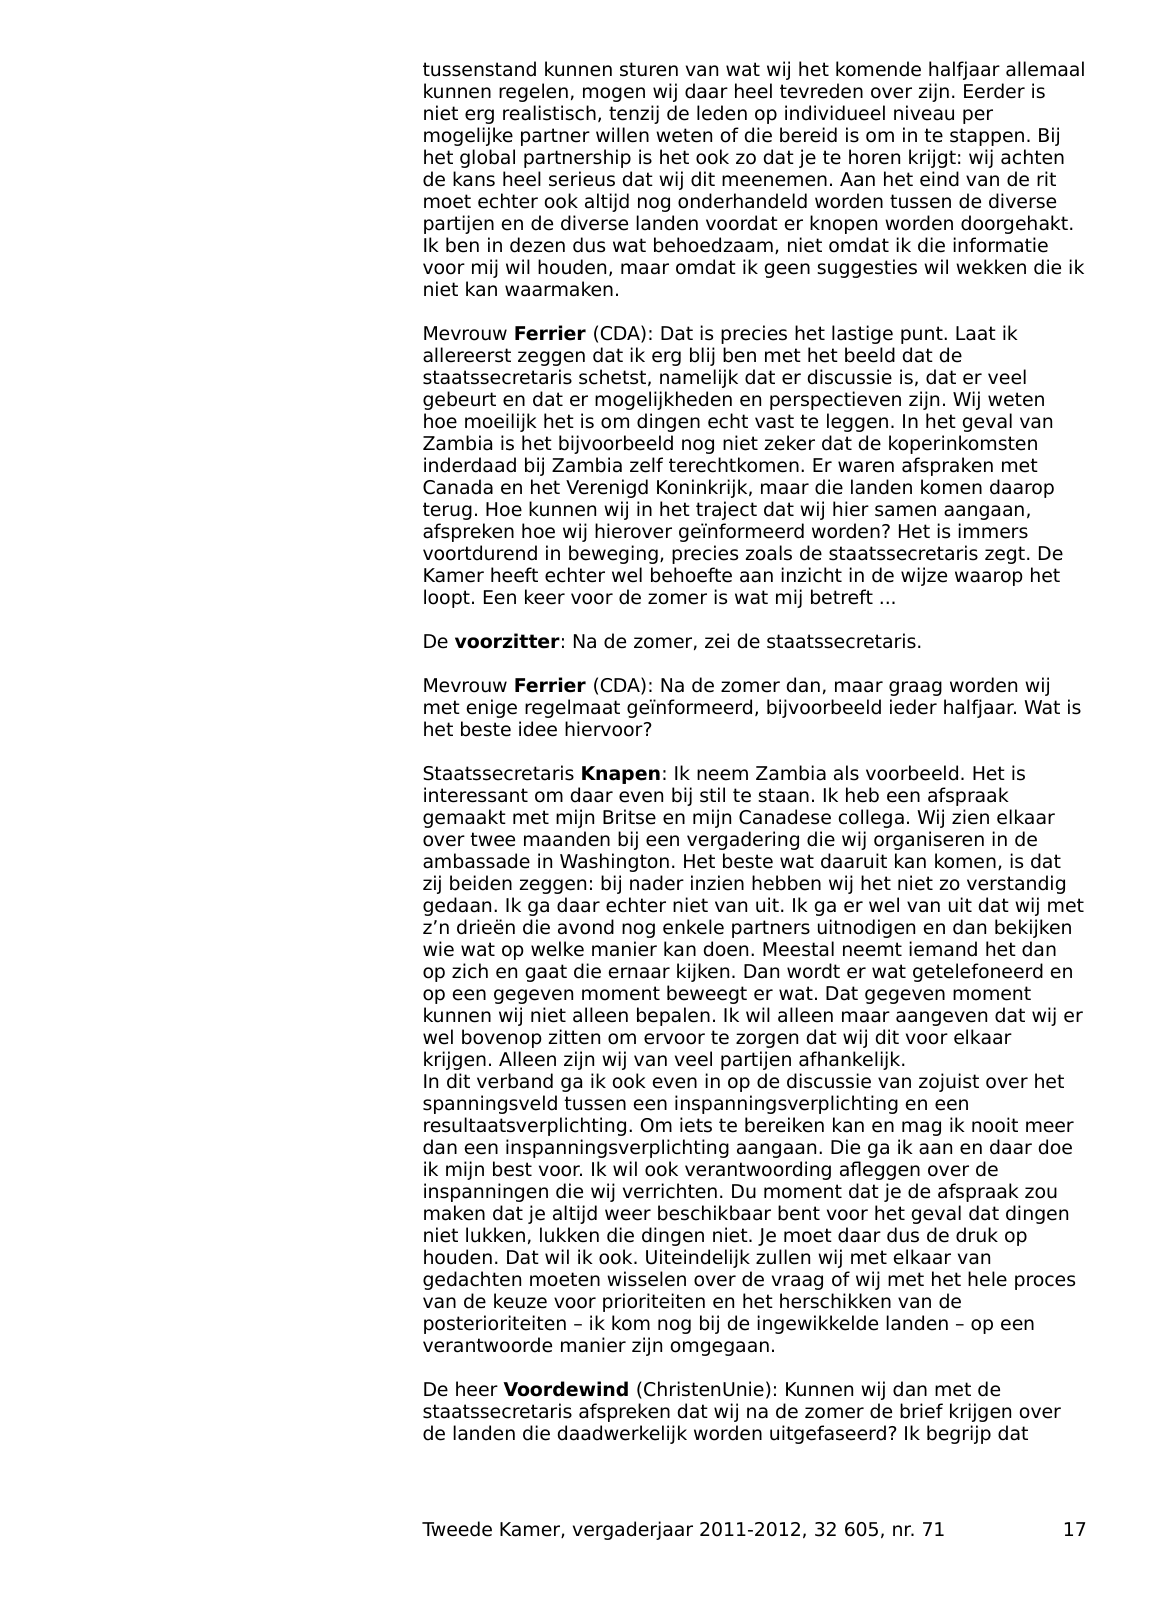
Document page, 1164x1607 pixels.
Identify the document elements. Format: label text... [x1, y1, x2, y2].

text De heer Voordewind (ChristenUnie): Kunnen wij dan met de staatssecretaris afspreken dat wij na de zomer de brief krijgen over de landen die daadwerkelijk worden uitgefaseerd? Ik begrijp dat [422, 1379, 1087, 1445]
text Mevrouw Ferrier (CDA): Na de zomer dan, maar graag worden wij met enige regelmaat geïnformeerd, bijvoorbeeld ieder halfjaar. Wat is het beste idee hiervoor? [422, 675, 1087, 741]
text Mevrouw Ferrier (CDA): Dat is precies het lastige punt. Laat ik allereerst zeggen dat ik erg blij ben met het beeld dat de staatssecretaris schetst, namelijk dat er discussie is, dat er veel gebeurt en dat er mogelijkheden en perspectieven zijn. Wij weten hoe moeilijk het is om dingen echt vast te leggen. In het geval van Zambia is het bijvoorbeeld nog niet zeker dat de koperinkomsten inderdaad bij Zambia zelf terechtkomen. Er waren afspraken met Canada en het Verenigd Koninkrijk, maar die landen komen daarop terug. Hoe kunnen wij in het traject dat wij hier samen aangaan, afspreken hoe wij hierover geïnformeerd worden? Het is immers voortdurend in beweging, precies zoals de staatssecretaris zegt. De Kamer heeft echter wel behoefte aan inzicht in de wijze waarop het loopt. Een keer voor de zomer is wat mij betreft ... [422, 323, 1087, 609]
text De voorzitter: Na de zomer, zei de staatssecretaris. [422, 631, 1087, 653]
text Staatssecretaris Knapen: Ik neem Zambia als voorbeeld. Het is interessant om daar even bij stil te staan. Ik heb een afspraak gemaakt met mijn Britse en mijn Canadese collega. Wij zien elkaar over twee maanden bij een vergadering die wij organiseren in de ambassade in Washington. Het beste wat daaruit kan komen, is dat zij beiden zeggen: bij nader inzien hebben wij het niet zo verstandig gedaan. Ik ga daar echter niet van uit. Ik ga er wel van uit dat wij met z’n drieën die avond nog enkele partners uitnodigen en dan bekijken wie wat op welke manier kan doen. Meestal neemt iemand het dan op zich en gaat die ernaar kijken. Dan wordt er wat getelefoneerd en op een gegeven moment beweegt er wat. Dat gegeven moment kunnen wij niet alleen bepalen. Ik wil alleen maar aangeven dat wij er wel bovenop zitten om ervoor te zorgen dat wij dit voor elkaar krijgen. Alleen zijn wij van veel partijen afhankelijk. [422, 763, 1087, 1071]
text tussenstand kunnen sturen van wat wij het komende halfjaar allemaal kunnen regelen, mogen wij daar heel tevreden over zijn. Eerder is niet erg realistisch, tenzij de leden op individueel niveau per mogelijke partner willen weten of die bereid is om in te stappen. Bij het global partnership is het ook zo dat je te horen krijgt: wij achten de kans heel serieus dat wij dit meenemen. Aan het eind van de rit moet echter ook altijd nog onderhandeld worden tussen de diverse partijen en de diverse landen voordat er knopen worden doorgehakt. Ik ben in dezen dus wat behoedzaam, niet omdat ik die informatie voor mij wil houden, maar omdat ik geen suggesties wil wekken die ik niet kan waarmaken. [422, 59, 1087, 301]
text In dit verband ga ik ook even in op de discussie van zojuist over het spanningsveld tussen een inspanningsverplichting en een resultaatsverplichting. Om iets te bereiken kan en mag ik nooit meer dan een inspanningsverplichting aangaan. Die ga ik aan en daar doe ik mijn best voor. Ik wil ook verantwoording afleggen over de inspanningen die wij verrichten. Du moment dat je de afspraak zou maken dat je altijd weer beschikbaar bent voor het geval dat dingen niet lukken, lukken die dingen niet. Je moet daar dus de druk op houden. Dat wil ik ook. Uiteindelijk zullen wij met elkaar van gedachten moeten wisselen over de vraag of wij met het hele proces van de keuze voor prioriteiten en het herschikken van de posterioriteiten – ik kom nog bij de ingewikkelde landen – op een verantwoorde manier zijn omgegaan. [422, 1071, 1087, 1357]
